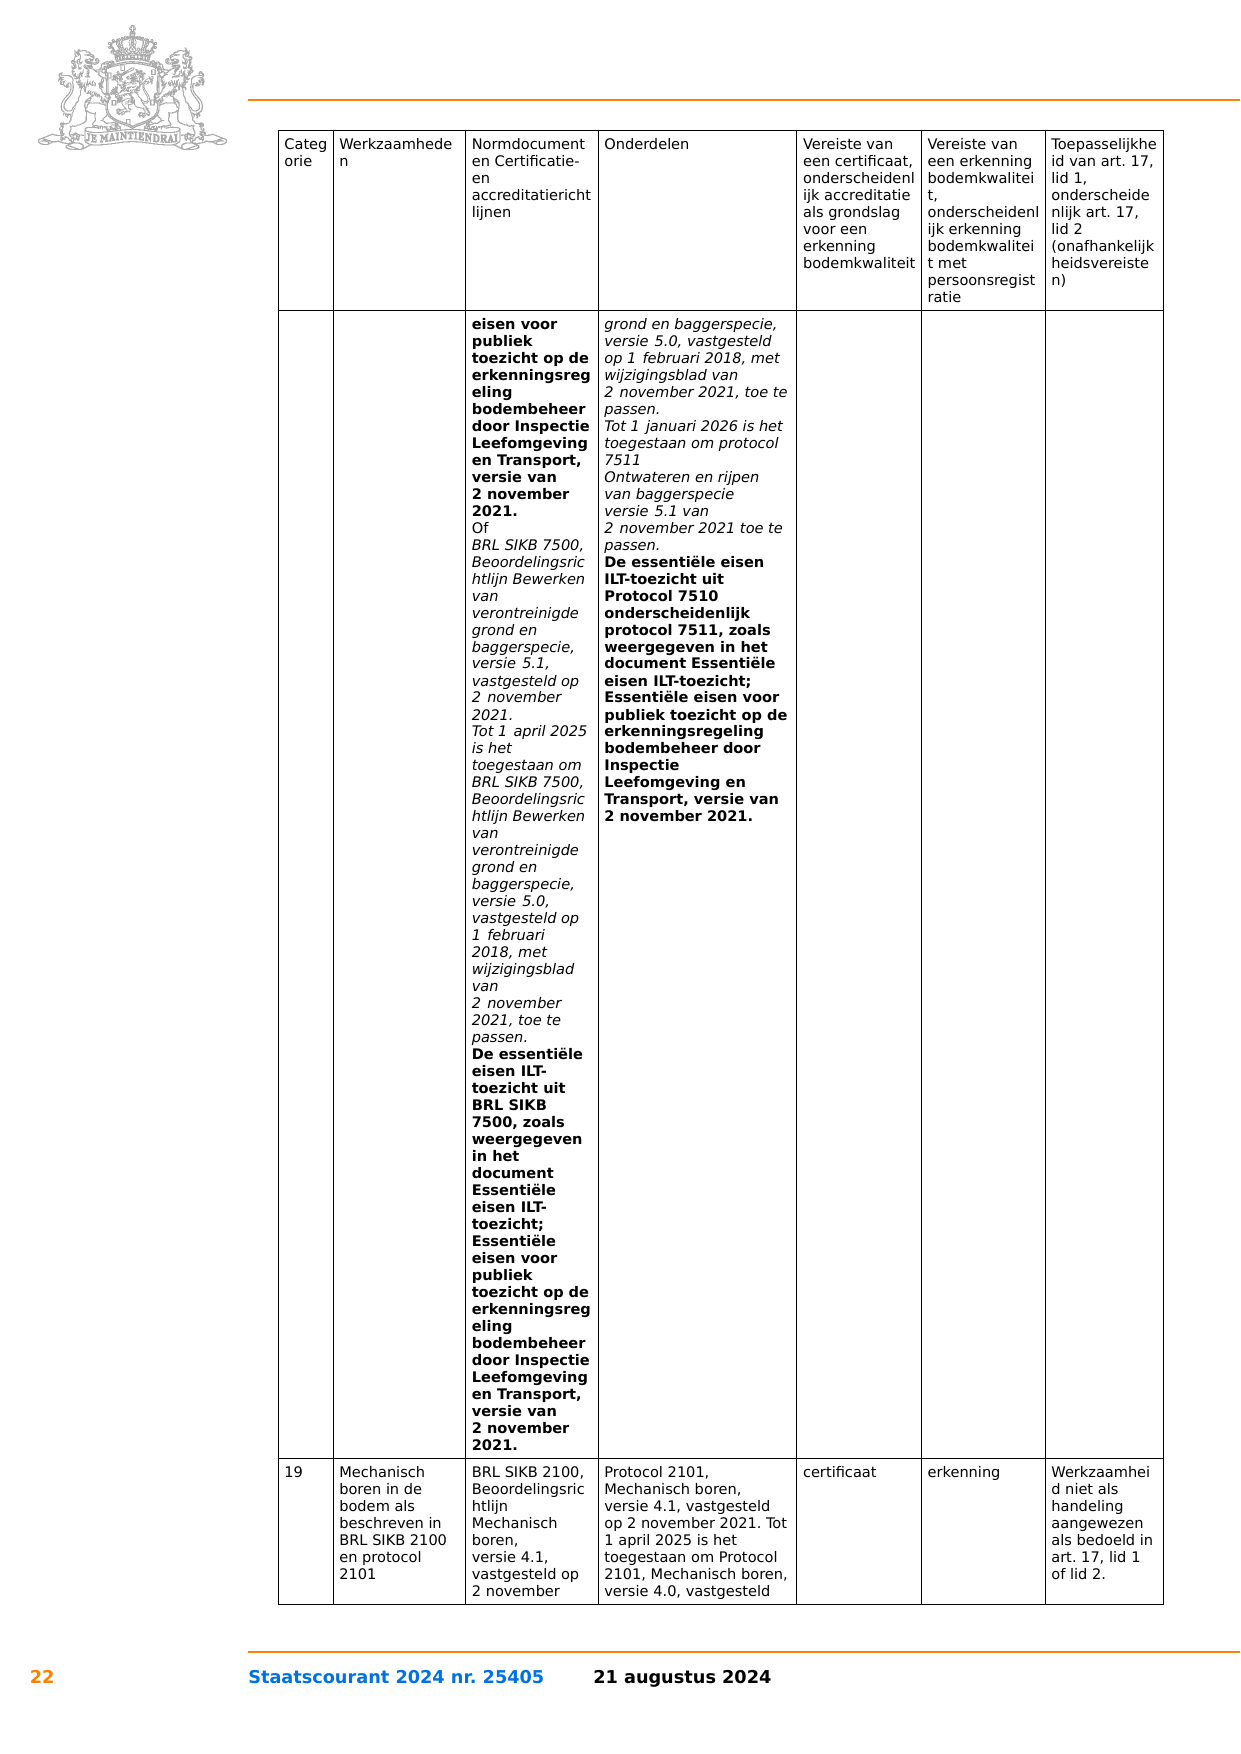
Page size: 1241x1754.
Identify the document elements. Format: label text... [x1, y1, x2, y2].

table_cell Werkzaamheid niet als handeling aangewezen als bedoeld in art. 17, lid 1 of lid 2. [1046, 1459, 1163, 1604]
table_header Categorie [279, 131, 333, 310]
table_cell [1046, 311, 1163, 1046]
table_cell eisen voor publiek toezicht op de erkenningsregeling bodembeheer door Inspectie Leefomgeving en Transport, versie van 2 november 2021. Of BRL SIKB 7500, Beoordelingsrichtlijn Bewerken van verontreinigde grond en baggerspecie, versie 5.1, vastgesteld op 2 november 2021. Tot 1 april 2025 is het toegestaan om BRL SIKB 7500, Beoordelingsrichtlijn Bewerken van verontreinigde grond en baggerspecie, versie 5.0, vastgesteld op 1 februari 2018, met wijzigingsblad van 2 november 2021, toe te passen. [466, 311, 598, 1046]
table_header Vereiste van een certificaat, onderscheidenlijk accreditatie als grondslag voor een erkenning bodemkwaliteit [797, 131, 921, 310]
table_header Toepasselijkheid van art. 17, lid 1, onderscheidenlijk art. 17, lid 2 (onafhankelijkheidsvereisten) [1046, 131, 1163, 310]
table_cell [922, 1046, 1045, 1458]
table_cell [797, 311, 921, 1046]
table_header Werkzaamheden [334, 131, 465, 310]
table_cell [334, 1046, 465, 1458]
table_cell [599, 1046, 796, 1458]
table_cell [922, 311, 1045, 1046]
table_cell [1046, 1046, 1163, 1458]
table_header Normdocumenten Certificatie- en accreditatierichtlijnen [466, 131, 598, 310]
table_cell [797, 1046, 921, 1458]
table_cell 19 [279, 1459, 333, 1604]
table_cell [334, 311, 465, 1046]
table_header Onderdelen [599, 131, 796, 310]
picture [38, 25, 227, 150]
table_cell [279, 311, 333, 1046]
table_cell Protocol 2101, Mechanisch boren, versie 4.1, vastgesteld op 2 november 2021. Tot 1 april 2025 is het toegestaan om Protocol 2101, Mechanisch boren, versie 4.0, vastgesteld [599, 1459, 796, 1604]
table_cell Mechanisch boren in de bodem als beschreven in BRL SIKB 2100 en protocol 2101 [334, 1459, 465, 1604]
table_header Vereiste van een erkenning bodemkwaliteit, onderscheidenlijk erkenning bodemkwaliteit met persoonsregistratie [922, 131, 1045, 310]
table_cell certificaat [797, 1459, 921, 1604]
table_cell BRL SIKB 2100, Beoordelingsrichtlijn Mechanisch boren, versie 4.1, vastgesteld op 2 november [466, 1459, 598, 1604]
table_cell erkenning [922, 1459, 1045, 1604]
table_cell De essentiële eisen ILT-toezicht uit BRL SIKB 7500, zoals weergegeven in het document Essentiële eisen ILT-toezicht; Essentiële eisen voor publiek toezicht op de erkenningsregeling bodembeheer door Inspectie Leefomgeving en Transport, versie van 2 november 2021. [466, 1046, 598, 1458]
table_cell [279, 1046, 333, 1458]
table_cell grond en baggerspecie, versie 5.0, vastgesteld op 1 februari 2018, met wijzigingsblad van 2 november 2021, toe te passen. Tot 1 januari 2026 is het toegestaan om protocol 7511 Ontwateren en rijpen van baggerspecie versie 5.1 van 2 november 2021 toe te passen. De essentiële eisen ILT-toezicht uit Protocol 7510 onderscheidenlijk protocol 7511, zoals weergegeven in het document Essentiële eisen ILT-toezicht; Essentiële eisen voor publiek toezicht op de erkenningsregeling bodembeheer door Inspectie Leefomgeving en Transport, versie van 2 november 2021. [599, 311, 796, 1046]
